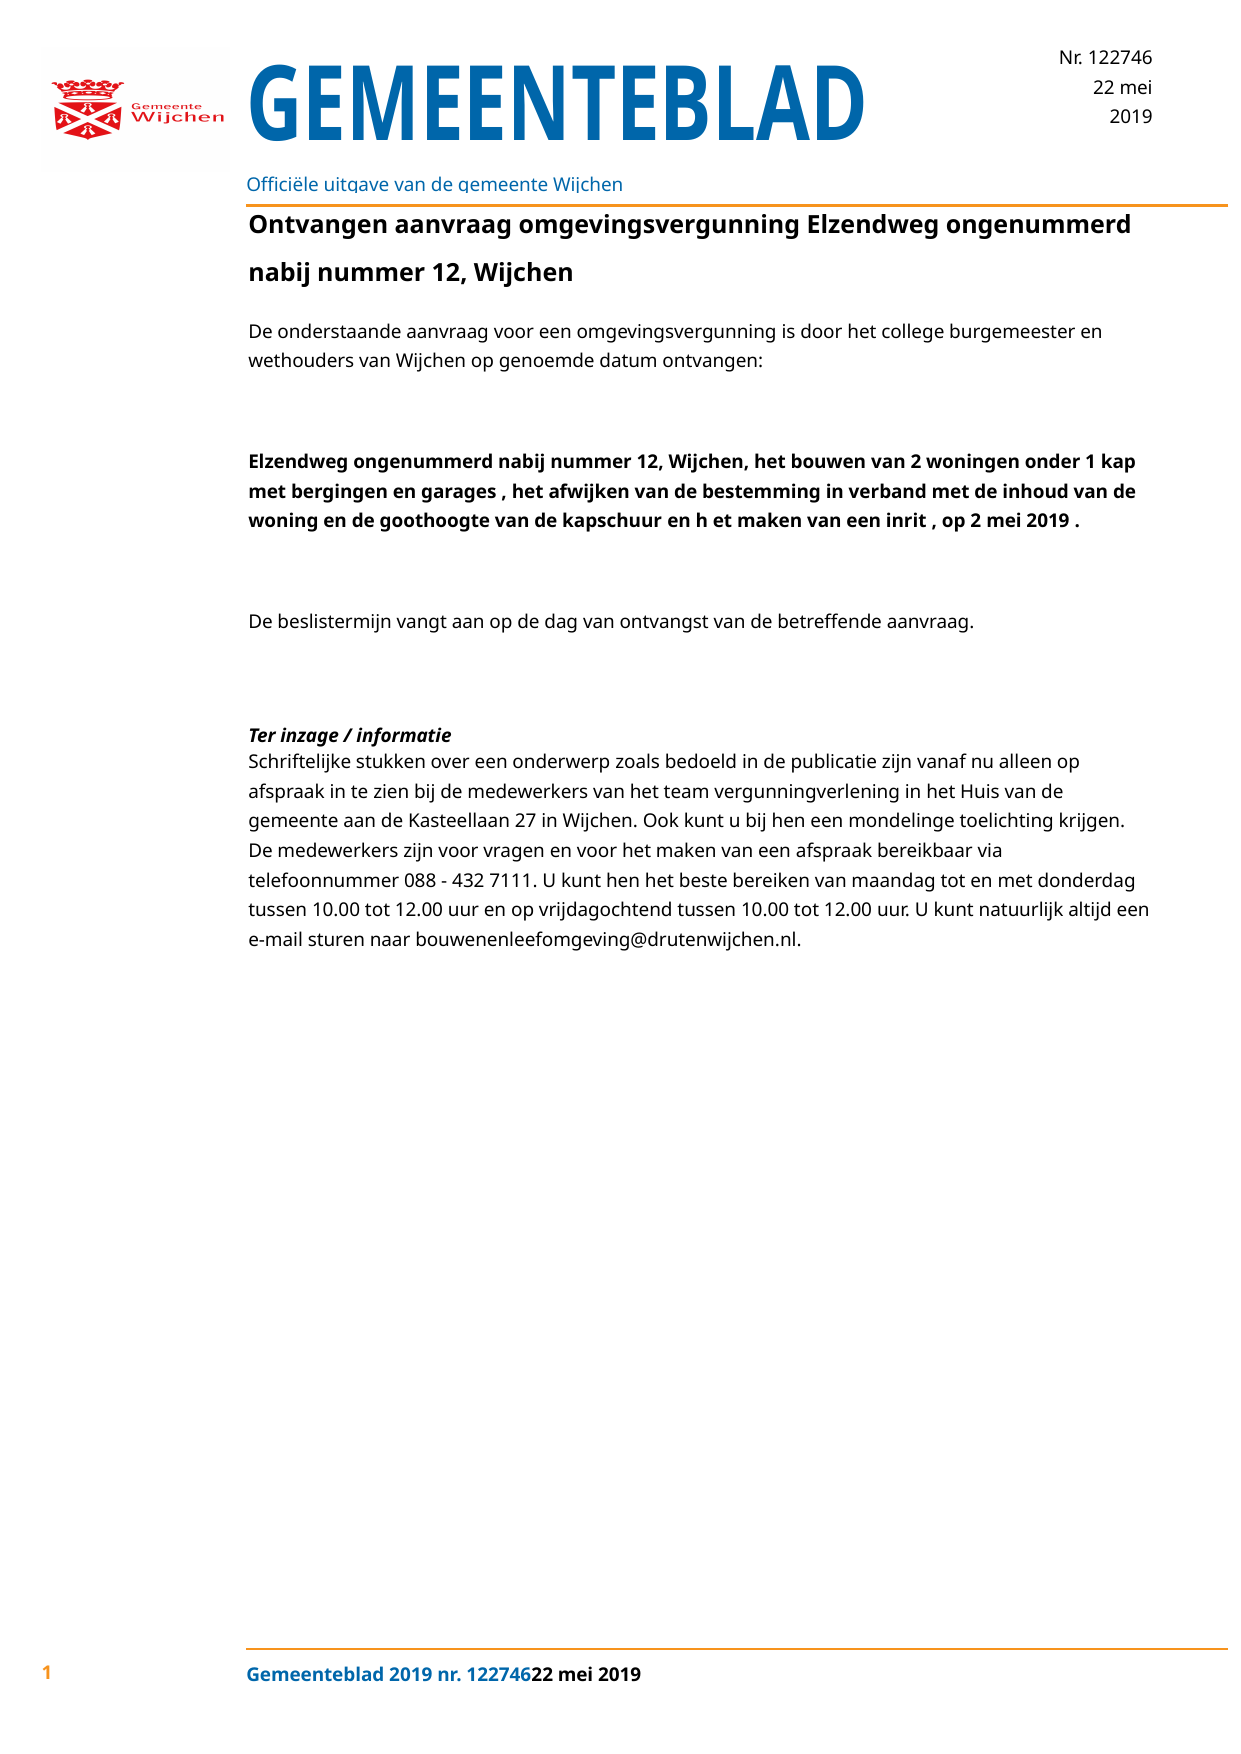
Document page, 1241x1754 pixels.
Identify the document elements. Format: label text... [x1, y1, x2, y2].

text De onderstaande aanvraag voor een omgevingsvergunning is door het college burgemeester en wethouders van Wijchen op genoemde datum ontvangen: [248, 318, 1152, 373]
text Schriftelijke stukken over een onderwerp zoals bedoeld in de publicatie zijn vanaf nu alleen op afspraak in te zien bij de medewerkers van het team vergunningverlening in het Huis van de gemeente aan de Kasteellaan 27 in Wijchen. Ook kunt u bij hen een mondelinge toelichting krijgen. De medewerkers zijn voor vragen en voor het maken van een afspraak bereikbaar via telefoonnummer 088 - 432 7111. U kunt hen het beste bereiken van maandag tot en met donderdag tussen 10.00 tot 12.00 uur en op vrijdagochtend tussen 10.00 tot 12.00 uur. U kunt natuurlijk altijd een e-mail sturen naar bouwenenleefomgeving@drutenwijchen.nl. [248, 748, 1152, 952]
text Elzendweg ongenummerd nabij nummer 12, Wijchen, het bouwen van 2 woningen onder 1 kap met bergingen en garages , het afwijken van de bestemming in verband met de inhoud van de woning en de goothoogte van de kapschuur en h et maken van een inrit , op 2 mei 2019 . [248, 448, 1152, 533]
text Ontvangen aanvraag omgevingsvergunning Elzendweg ongenummerd nabij nummer 12, Wijchen [248, 207, 1152, 288]
picture [41, 47, 231, 172]
text De beslistermijn vangt aan op de dag van ontvangst van de betreffende aanvraag. [248, 608, 1152, 634]
text Ter inzage / informatie [248, 723, 1152, 748]
